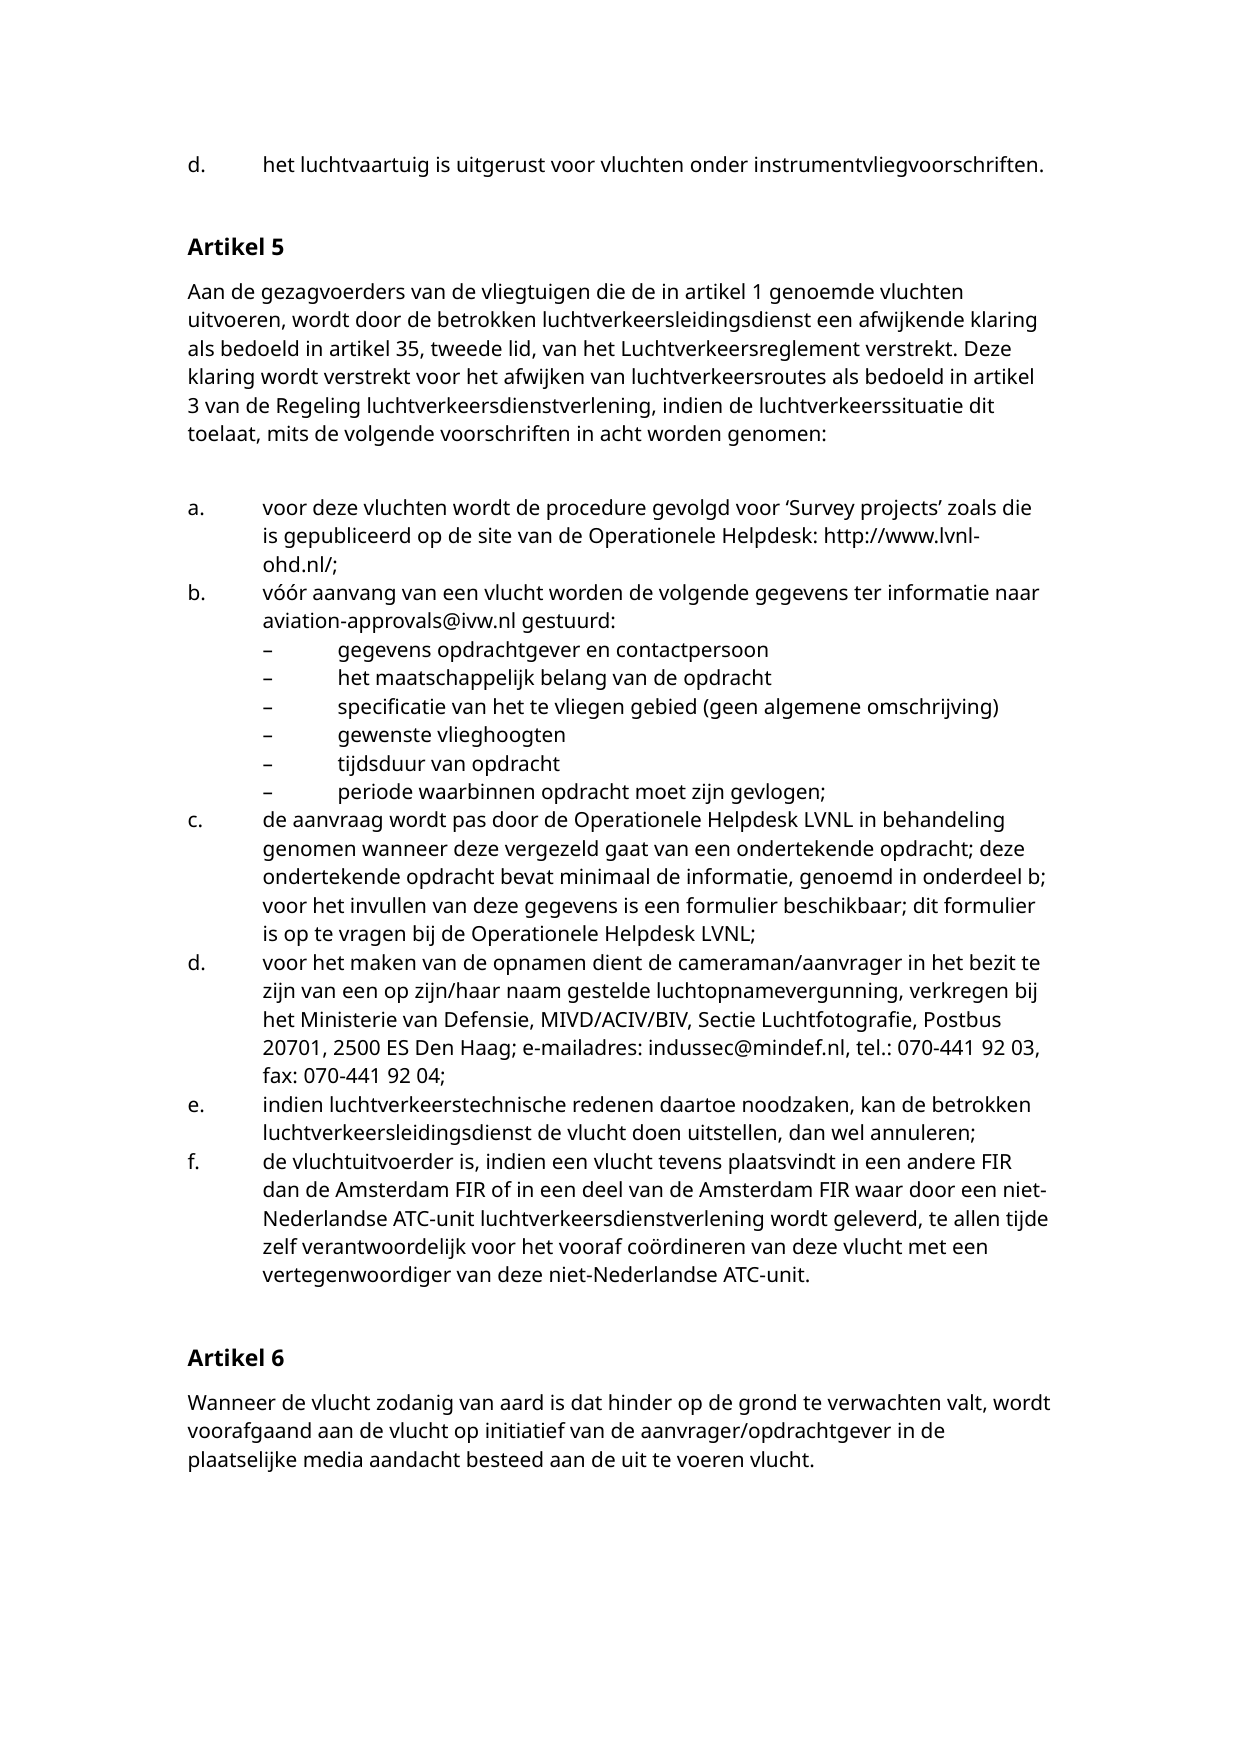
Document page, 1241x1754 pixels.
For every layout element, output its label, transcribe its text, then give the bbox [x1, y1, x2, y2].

list periode waarbinnen opdracht moet zijn gevlogen; [262, 777, 1053, 806]
list tijdsduur van opdracht [262, 749, 1053, 777]
list indien luchtverkeerstechnische redenen daartoe noodzaken, kan de betrokken luchtverkeersleidingsdienst de vlucht doen uitstellen, dan wel annuleren; [187, 1090, 1053, 1147]
list vóór aanvang van een vlucht worden de volgende gegevens ter informatie naar aviation-approvals@ivw.nl gestuurd: [187, 578, 1053, 635]
list het luchtvaartuig is uitgerust voor vluchten onder instrumentvliegvoorschriften. [187, 150, 1053, 178]
list gegevens opdrachtgever en contactpersoon [262, 635, 1053, 663]
text Aan de gezagvoerders van de vliegtuigen die de in artikel 1 genoemde vluchten uitvoeren, wordt door de betrokken luchtverkeersleidingsdienst een afwijkende klaring als bedoeld in artikel 35, tweede lid, van het Luchtverkeersreglement verstrekt. Deze klaring wordt verstrekt voor het afwijken van luchtverkeersroutes als bedoeld in artikel 3 van de Regeling luchtverkeersdienstverlening, indien de luchtverkeerssituatie dit toelaat, mits de volgende voorschriften in acht worden genomen: [187, 277, 1053, 448]
text Wanneer de vlucht zodanig van aard is dat hinder op de grond te verwachten valt, wordt voorafgaand aan de vlucht op initiatief van de aanvrager/opdrachtgever in de plaatselijke media aandacht besteed aan de uit te voeren vlucht. [187, 1388, 1053, 1473]
list voor het maken van de opnamen dient de cameraman/aanvrager in het bezit te zijn van een op zijn/haar naam gestelde luchtopnamevergunning, verkregen bij het Ministerie van Defensie, MIVD/ACIV/BIV, Sectie Luchtfotografie, Postbus 20701, 2500 ES Den Haag; e-mailadres: indussec@mindef.nl, tel.: 070-441 92 03, fax: 070-441 92 04; [187, 948, 1053, 1090]
list specificatie van het te vliegen gebied (geen algemene omschrijving) [262, 692, 1053, 720]
list gewenste vlieghoogten [262, 720, 1053, 749]
list de vluchtuitvoerder is, indien een vlucht tevens plaatsvindt in een andere FIR dan de Amsterdam FIR of in een deel van de Amsterdam FIR waar door een niet-Nederlandse ATC-unit luchtverkeersdienstverlening wordt geleverd, te allen tijde zelf verantwoordelijk voor het vooraf coördineren van deze vlucht met een vertegenwoordiger van deze niet-Nederlandse ATC-unit. [187, 1147, 1053, 1289]
list het maatschappelijk belang van de opdracht [262, 663, 1053, 692]
list voor deze vluchten wordt de procedure gevolgd voor ‘Survey projects’ zoals die is gepubliceerd op de site van de Operationele Helpdesk: http://www.lvnl-ohd.nl/; [187, 493, 1053, 578]
subtitle Artikel 6 [187, 1342, 1053, 1373]
subtitle Artikel 5 [187, 231, 1053, 262]
list de aanvraag wordt pas door de Operationele Helpdesk LVNL in behandeling genomen wanneer deze vergezeld gaat van een ondertekende opdracht; deze ondertekende opdracht bevat minimaal de informatie, genoemd in onderdeel b; voor het invullen van deze gegevens is een formulier beschikbaar; dit formulier is op te vragen bij de Operationele Helpdesk LVNL; [187, 806, 1053, 948]
